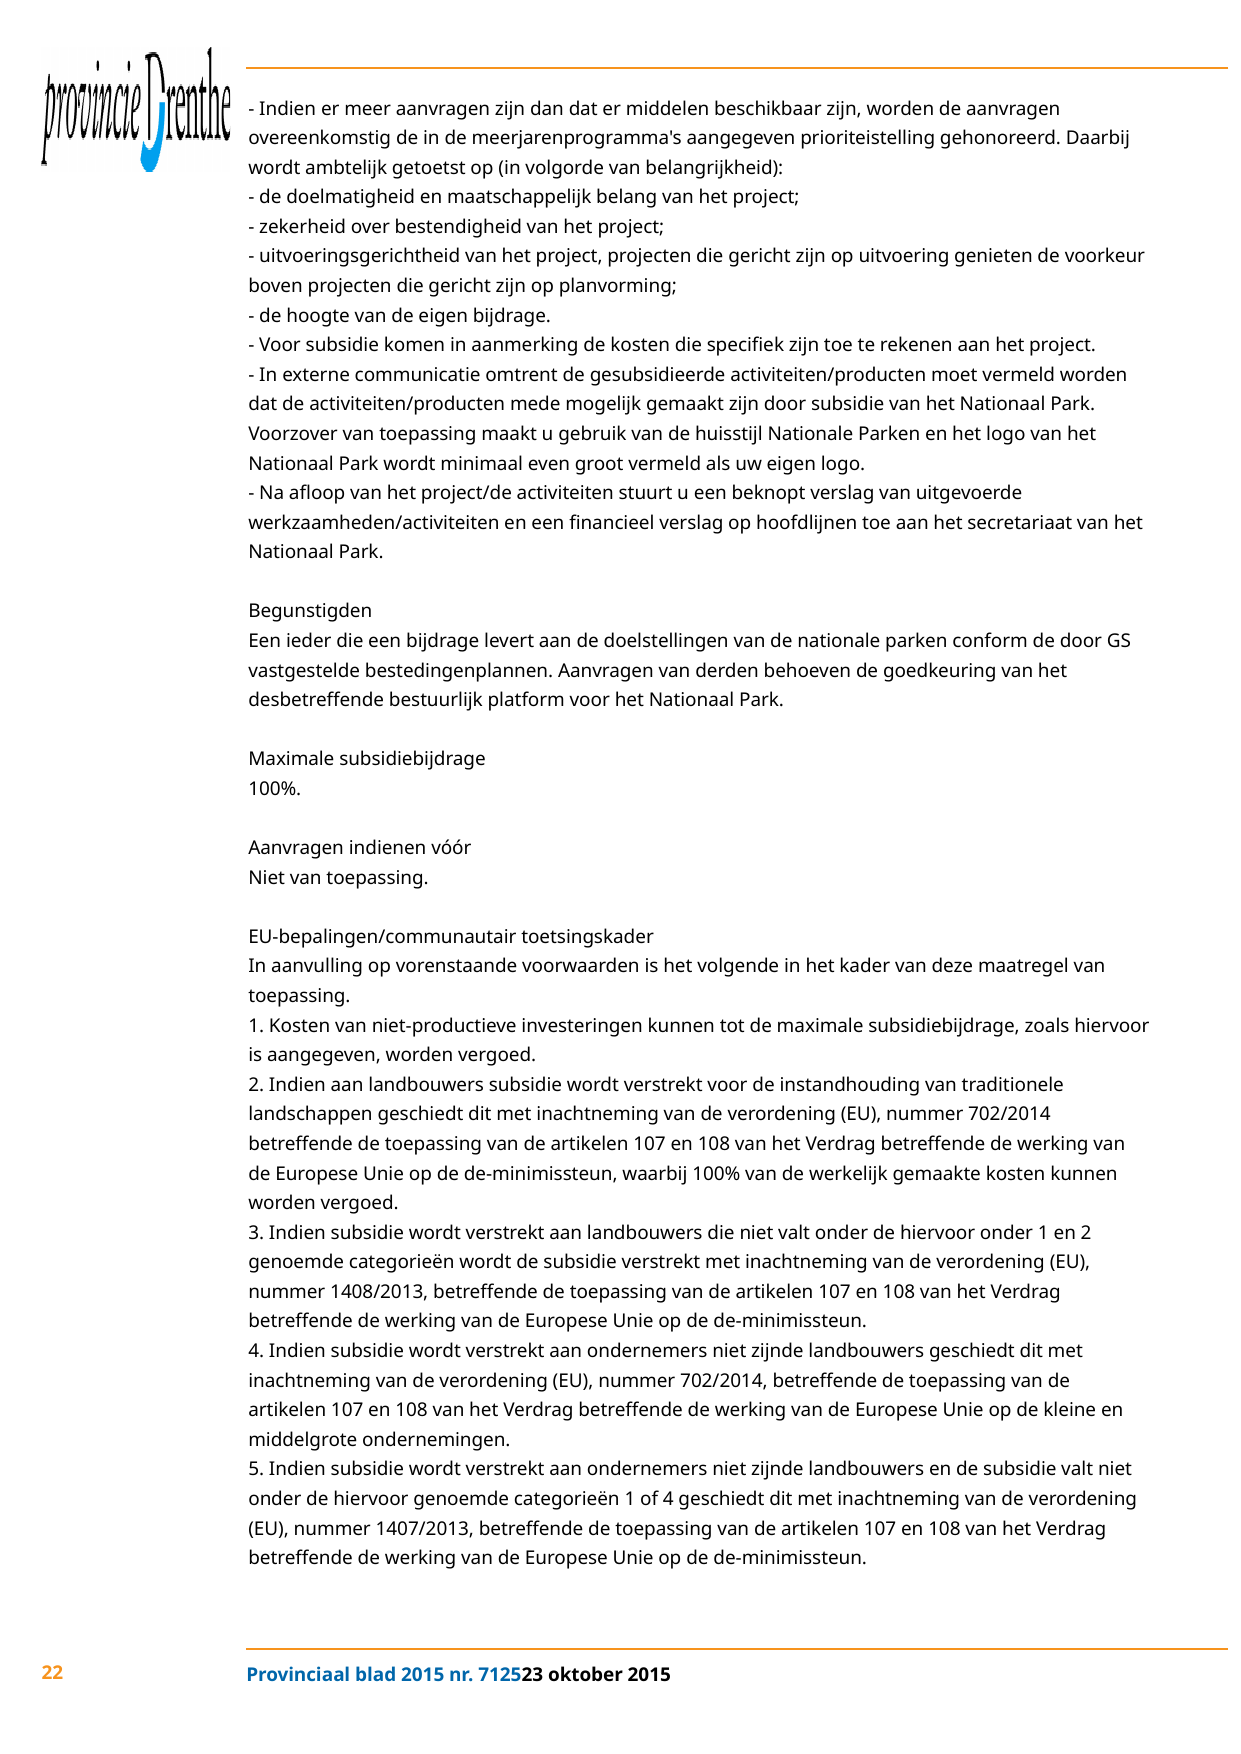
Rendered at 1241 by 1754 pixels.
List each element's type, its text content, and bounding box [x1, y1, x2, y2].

text 100%. [248, 775, 1152, 801]
picture [41, 47, 231, 172]
text 3. Indien subsidie wordt verstrekt aan landbouwers die niet valt onder de hiervoor onder 1 en 2 genoemde categorieën wordt de subsidie verstrekt met inachtneming van de verordening (EU), nummer 1408/2013, betreffende de toepassing van de artikelen 107 en 108 van het Verdrag betreffende de werking van de Europese Unie op de de-minimissteun. [248, 1219, 1152, 1333]
text - In externe communicatie omtrent de gesubsidieerde activiteiten/producten moet vermeld worden dat de activiteiten/producten mede mogelijk gemaakt zijn door subsidie van het Nationaal Park. Voorzover van toepassing maakt u gebruik van de huisstijl Nationale Parken en het logo van het Nationaal Park wordt minimaal even groot vermeld als uw eigen logo. [248, 361, 1152, 476]
text - uitvoeringsgerichtheid van het project, projecten die gericht zijn op uitvoering genieten de voorkeur boven projecten die gericht zijn op planvorming; [248, 243, 1152, 298]
text Maximale subsidiebijdrage [248, 746, 1152, 771]
text 1. Kosten van niet-productieve investeringen kunnen tot de maximale subsidiebijdrage, zoals hiervoor is aangegeven, worden vergoed. [248, 1012, 1152, 1067]
text - zekerheid over bestendigheid van het project; [248, 213, 1152, 239]
text - de hoogte van de eigen bijdrage. [248, 302, 1152, 328]
text - Voor subsidie komen in aanmerking de kosten die specifiek zijn toe te rekenen aan het project. [248, 331, 1152, 357]
text Begunstigden [248, 598, 1152, 623]
text - de doelmatigheid en maatschappelijk belang van het project; [248, 183, 1152, 209]
text Aanvragen indienen vóór [248, 834, 1152, 860]
text Een ieder die een bijdrage levert aan de doelstellingen van de nationale parken conform de door GS vastgestelde bestedingenplannen. Aanvragen van derden behoeven de goedkeuring van het desbetreffende bestuurlijk platform voor het Nationaal Park. [248, 627, 1152, 712]
text - Na afloop van het project/de activiteiten stuurt u een beknopt verslag van uitgevoerde werkzaamheden/activiteiten en een financieel verslag op hoofdlijnen toe aan het secretariaat van het Nationaal Park. [248, 479, 1152, 564]
text 2. Indien aan landbouwers subsidie wordt verstrekt voor de instandhouding van traditionele landschappen geschiedt dit met inachtneming van de verordening (EU), nummer 702/2014 betreffende de toepassing van de artikelen 107 en 108 van het Verdrag betreffende de werking van de Europese Unie op de de-minimissteun, waarbij 100% van de werkelijk gemaakte kosten kunnen worden vergoed. [248, 1071, 1152, 1215]
text EU-bepalingen/communautair toetsingskader [248, 923, 1152, 949]
text Niet van toepassing. [248, 864, 1152, 890]
text In aanvulling op vorenstaande voorwaarden is het volgende in het kader van deze maatregel van toepassing. [248, 953, 1152, 1008]
text 4. Indien subsidie wordt verstrekt aan ondernemers niet zijnde landbouwers geschiedt dit met inachtneming van de verordening (EU), nummer 702/2014, betreffende de toepassing van de artikelen 107 en 108 van het Verdrag betreffende de werking van de Europese Unie op de kleine en middelgrote ondernemingen. [248, 1337, 1152, 1452]
text - Indien er meer aanvragen zijn dan dat er middelen beschikbaar zijn, worden de aanvragen overeenkomstig de in de meerjarenprogramma's aangegeven prioriteistelling gehonoreerd. Daarbij wordt ambtelijk getoetst op (in volgorde van belangrijkheid): [248, 95, 1152, 180]
text 5. Indien subsidie wordt verstrekt aan ondernemers niet zijnde landbouwers en de subsidie valt niet onder de hiervoor genoemde categorieën 1 of 4 geschiedt dit met inachtneming van de verordening (EU), nummer 1407/2013, betreffende de toepassing van de artikelen 107 en 108 van het Verdrag betreffende de werking van de Europese Unie op de de-minimissteun. [248, 1456, 1152, 1570]
